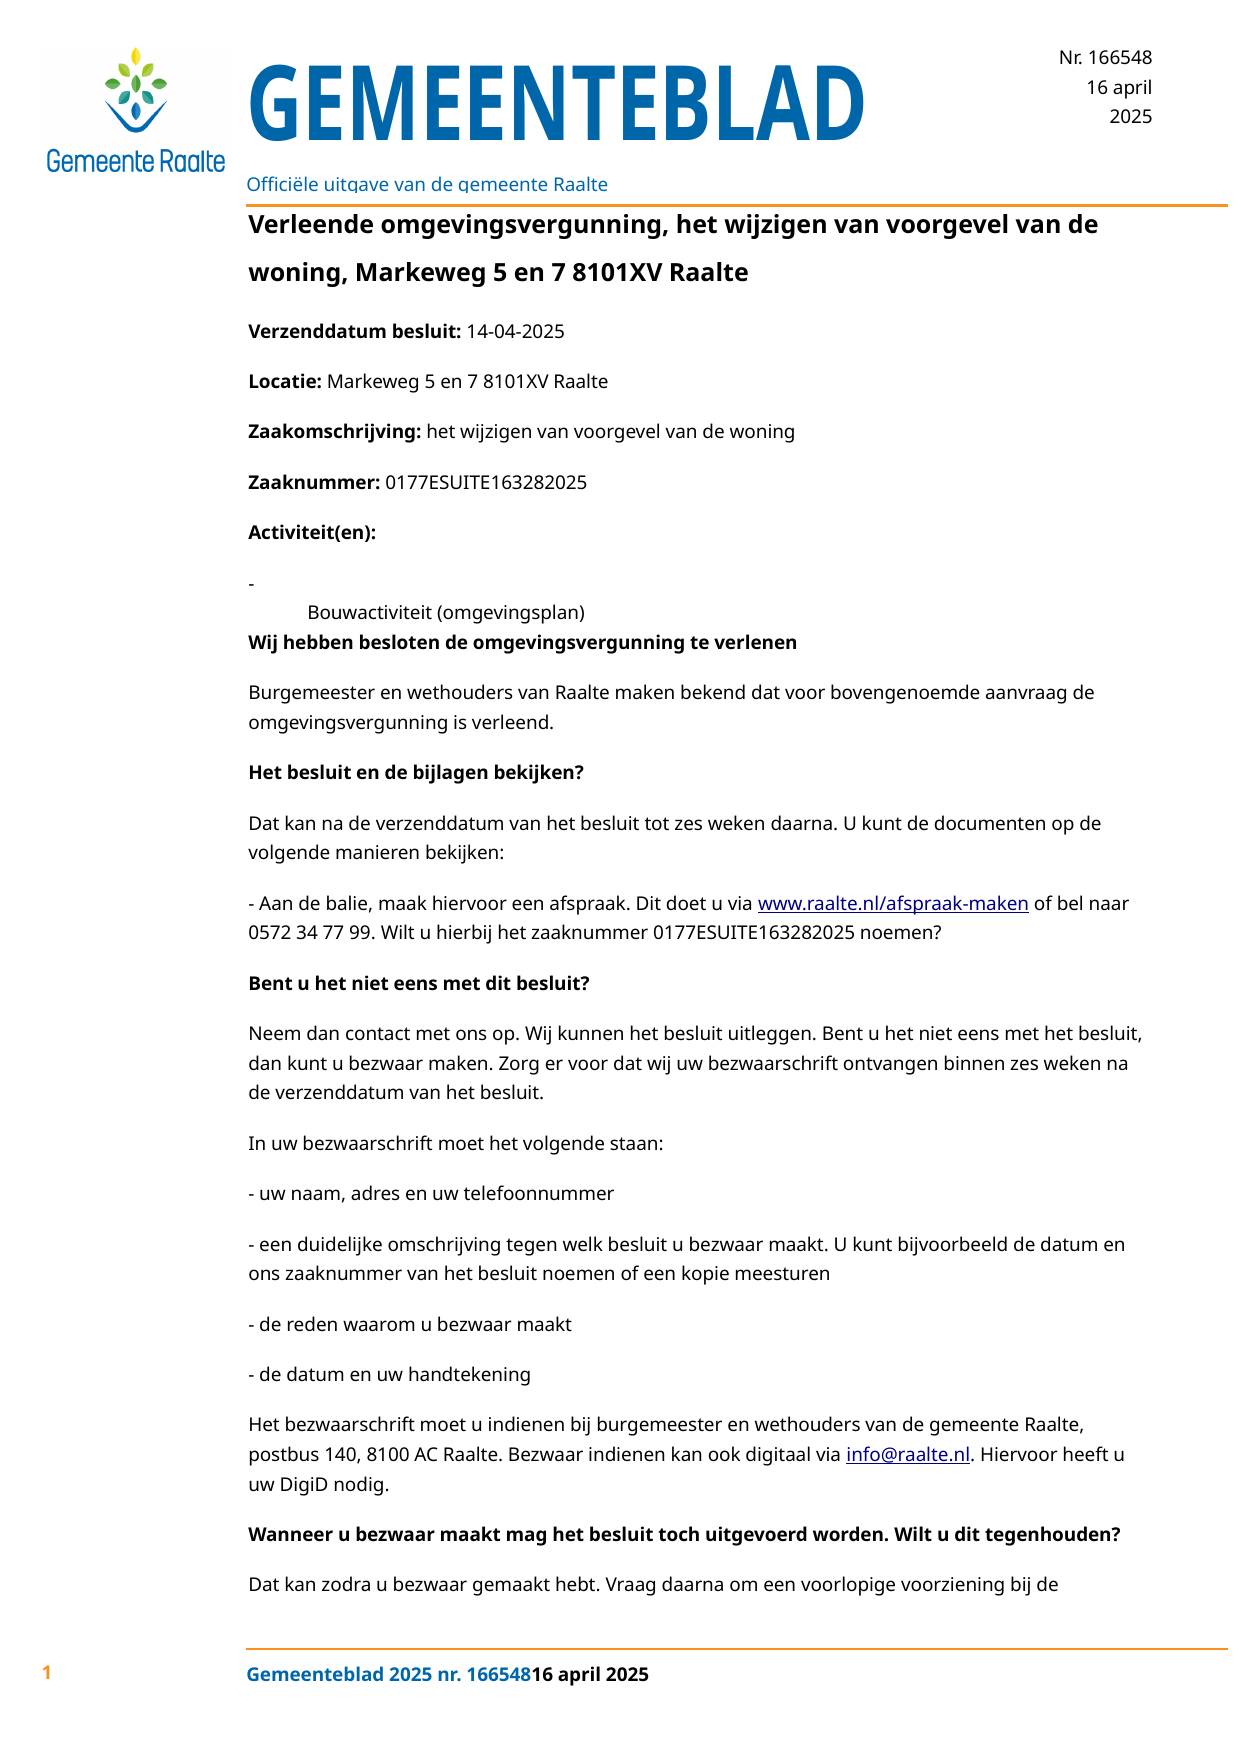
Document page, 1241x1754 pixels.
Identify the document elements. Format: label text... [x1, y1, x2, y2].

text Wanneer u bezwaar maakt mag het besluit toch uitgevoerd worden. Wilt u dit tegenhouden? [248, 1521, 1152, 1547]
text In uw bezwaarschrift moet het volgende staan: [248, 1130, 1152, 1156]
text - uw naam, adres en uw telefoonnummer [248, 1180, 1152, 1206]
text - een duidelijke omschrijving tegen welk besluit u bezwaar maakt. U kunt bijvoorbeeld de datum en ons zaaknummer van het besluit noemen of een kopie meesturen [248, 1231, 1152, 1286]
text Zaakomschrijving: het wijzigen van voorgevel van de woning [248, 419, 1152, 444]
text Bent u het niet eens met dit besluit? [248, 970, 1152, 996]
text Zaaknummer: 0177ESUITE163282025 [248, 469, 1152, 495]
text Activiteit(en): [248, 519, 1152, 545]
text Verzenddatum besluit: 14-04-2025 [248, 318, 1152, 344]
text Verleende omgevingsvergunning, het wijzigen van voorgevel van de woning, Markeweg 5 en 7 8101XV Raalte [248, 207, 1152, 288]
text Burgemeester en wethouders van Raalte maken bekend dat voor bovengenoemde aanvraag de omgevingsvergunning is verleend. [248, 679, 1152, 735]
text Het bezwaarschrift moet u indienen bij burgemeester en wethouders van de gemeente Raalte, postbus 140, 8100 AC Raalte. Bezwaar indienen kan ook digitaal via info@raalte.nl. Hiervoor heeft u uw DigiD nodig. [248, 1412, 1152, 1497]
text - de reden waarom u bezwaar maakt [248, 1311, 1152, 1337]
text Dat kan na de verzenddatum van het besluit tot zes weken daarna. U kunt de documenten op de volgende manieren bekijken: [248, 810, 1152, 865]
text Neem dan contact met ons op. Wij kunnen het besluit uitleggen. Bent u het niet eens met het besluit, dan kunt u bezwaar maken. Zorg er voor dat wij uw bezwaarschrift ontvangen binnen zes weken na de verzenddatum van het besluit. [248, 1020, 1152, 1105]
picture [41, 47, 231, 172]
text - de datum en uw handtekening [248, 1361, 1152, 1387]
text Locatie: Markeweg 5 en 7 8101XV Raalte [248, 368, 1152, 394]
text Wij hebben besloten de omgevingsvergunning te verlenen [248, 629, 1152, 655]
text Dat kan zodra u bezwaar gemaakt hebt. Vraag daarna om een voorlopige voorziening bij de [248, 1572, 1152, 1597]
text - Aan de balie, maak hiervoor een afspraak. Dit doet u via www.raalte.nl/afspraak-maken of bel naar 0572 34 77 99. Wilt u hierbij het zaaknummer 0177ESUITE163282025 noemen? [248, 890, 1152, 945]
list Bouwactiviteit (omgevingsplan) [248, 599, 1152, 625]
text Het besluit en de bijlagen bekijken? [248, 759, 1152, 785]
